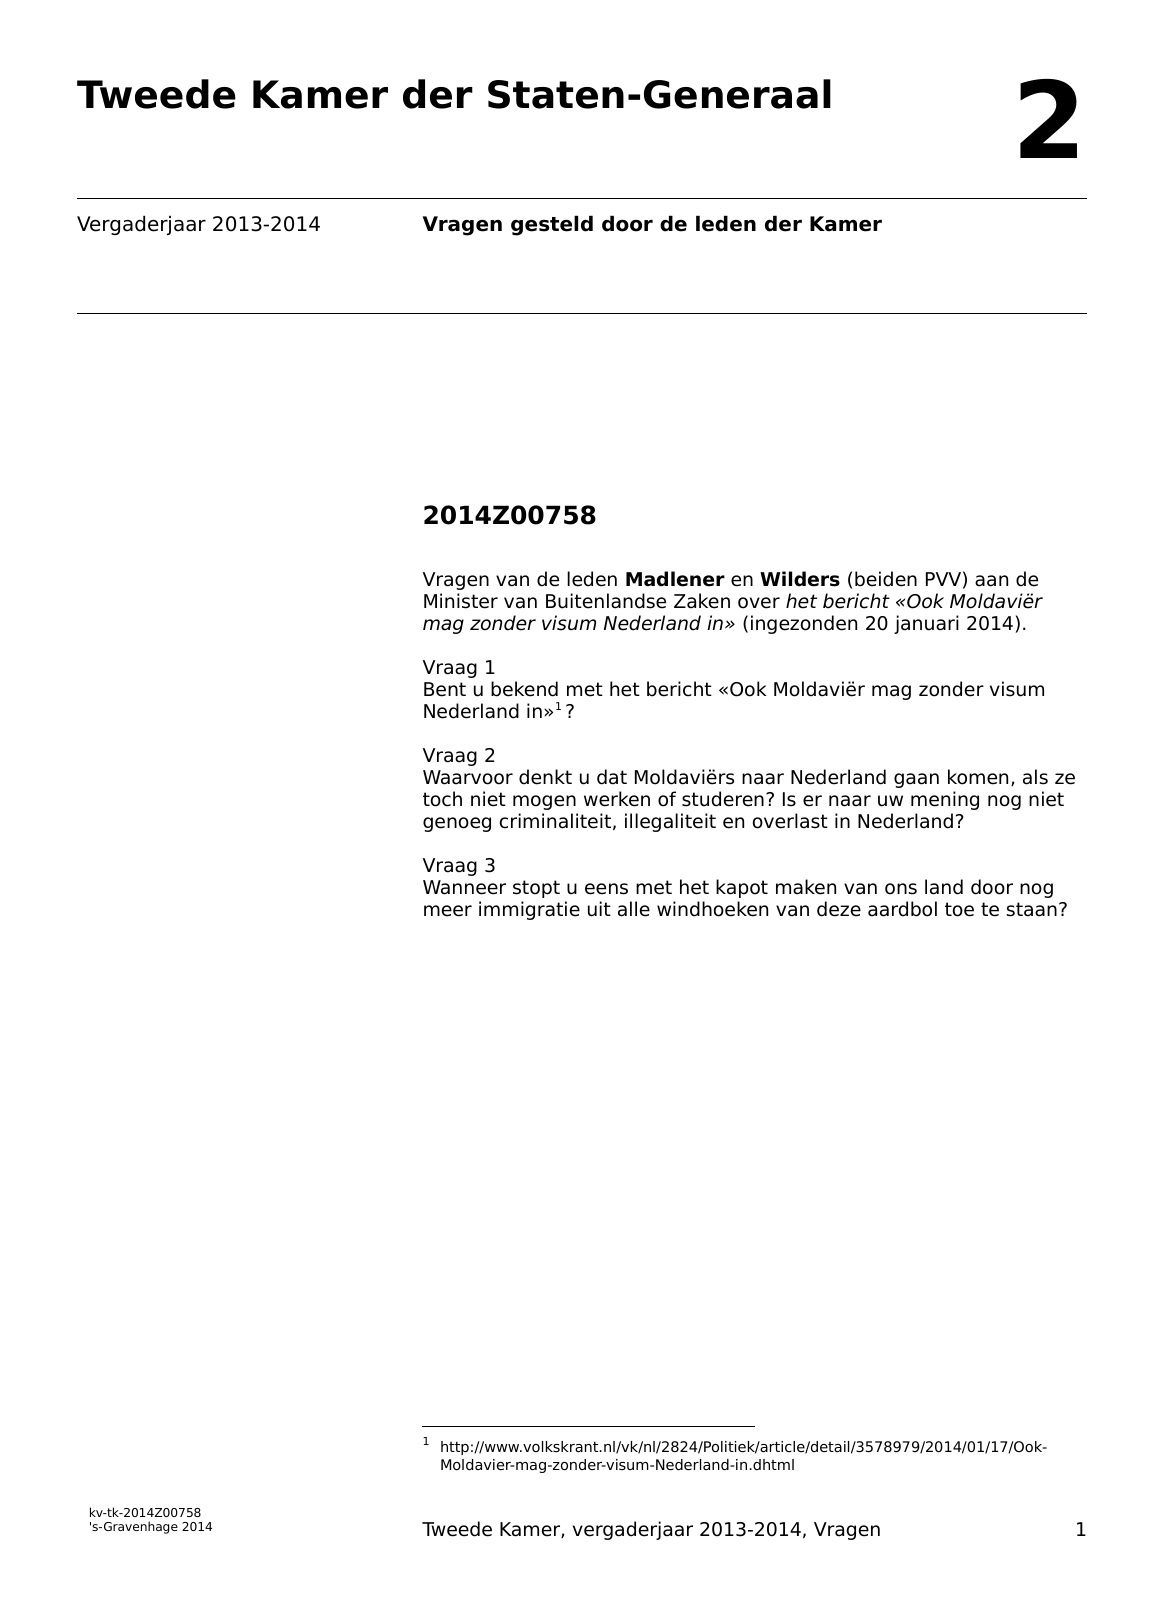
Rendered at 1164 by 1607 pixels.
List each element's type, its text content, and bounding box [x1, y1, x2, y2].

text http://www.volkskrant.nl/vk/nl/2824/Politiek/article/detail/3578979/2014/01/17/Ook-Moldavier-mag-zonder-visum-Nederland-in.dhtml [422, 1435, 1087, 1474]
text Vragen van de leden Madlener en Wilders (beiden PVV) aan de Minister van Buitenlandse Zaken over het bericht «Ook Moldaviër mag zonder visum Nederland in» (ingezonden 20 januari 2014). [422, 569, 1087, 635]
text kv-tk-2014Z00758 [88, 1506, 323, 1520]
table_cell Vergaderjaar 2013-2014 [77, 199, 422, 313]
table_cell Vragen gesteld door de leden der Kamer [422, 199, 1087, 313]
text Waarvoor denkt u dat Moldaviërs naar Nederland gaan komen, als ze toch niet mogen werken of studeren? Is er naar uw mening nog niet genoeg criminaliteit, illegaliteit en overlast in Nederland? [422, 767, 1087, 833]
text Vraag 1 [422, 657, 1087, 679]
text Bent u bekend met het bericht «Ook Moldaviër mag zonder visum Nederland in»? [422, 679, 1087, 723]
text 's-Gravenhage 2014 [88, 1520, 323, 1534]
table_header 2 [886, 59, 1087, 198]
table_header Tweede Kamer der Staten-Generaal [77, 59, 886, 198]
text 2014Z00758 [422, 501, 1087, 531]
text Vraag 2 [422, 745, 1087, 767]
text Vraag 3 [422, 855, 1087, 877]
text Wanneer stopt u eens met het kapot maken van ons land door nog meer immigratie uit alle windhoeken van deze aardbol toe te staan? [422, 877, 1087, 921]
